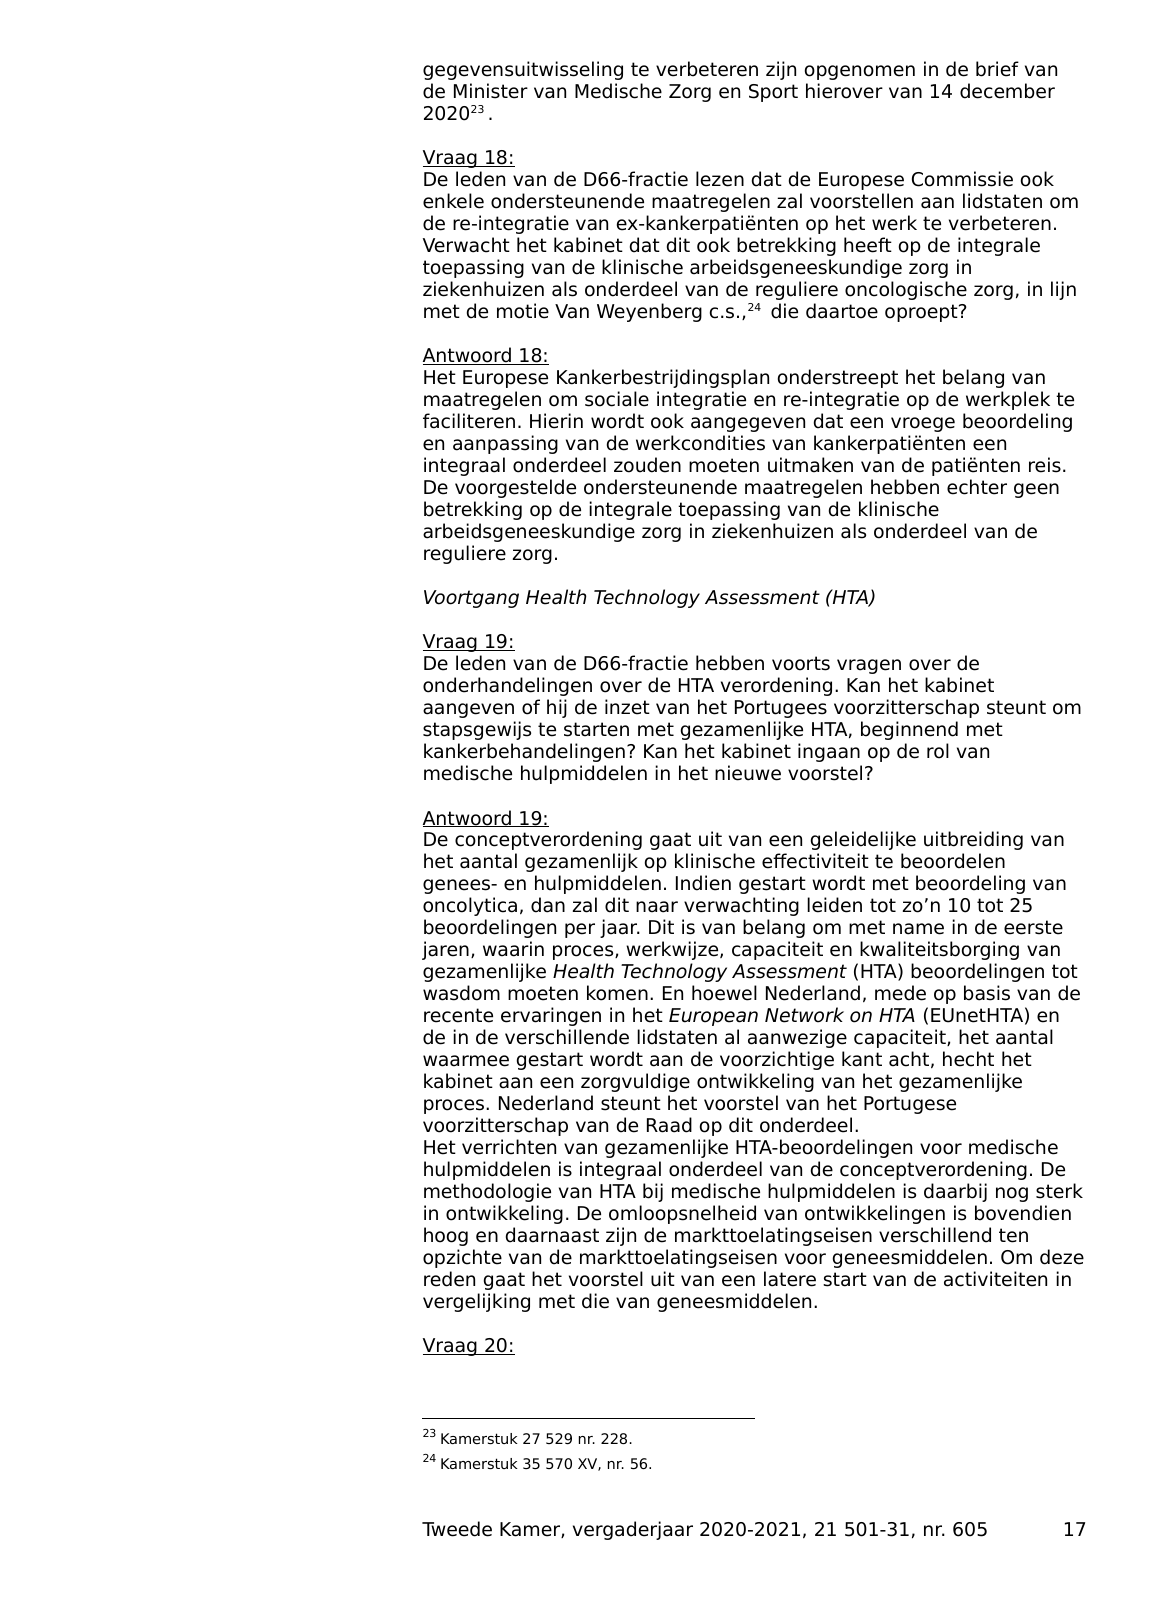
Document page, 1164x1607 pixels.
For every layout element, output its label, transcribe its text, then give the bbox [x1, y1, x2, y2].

text Vraag 18: [422, 147, 1087, 169]
text Kamerstuk 27 529 nr. 228. [422, 1427, 1087, 1449]
text De leden van de D66-fractie hebben voorts vragen over de onderhandelingen over de HTA verordening. Kan het kabinet aangeven of hij de inzet van het Portugees voorzitterschap steunt om stapsgewijs te starten met gezamenlijke HTA, beginnend met kankerbehandelingen? Kan het kabinet ingaan op de rol van medische hulpmiddelen in het nieuwe voorstel? [422, 653, 1087, 785]
text Het Europese Kankerbestrijdingsplan onderstreept het belang van maatregelen om sociale integratie en re-integratie op de werkplek te faciliteren. Hierin wordt ook aangegeven dat een vroege beoordeling en aanpassing van de werkcondities van kankerpatiënten een integraal onderdeel zouden moeten uitmaken van de patiënten reis. De voorgestelde ondersteunende maatregelen hebben echter geen betrekking op de integrale toepassing van de klinische arbeidsgeneeskundige zorg in ziekenhuizen als onderdeel van de reguliere zorg. [422, 367, 1087, 565]
text Antwoord 18: [422, 345, 1087, 367]
text gegevensuitwisseling te verbeteren zijn opgenomen in de brief van de Minister van Medische Zorg en Sport hierover van 14 december 2020. [422, 59, 1087, 125]
text Kamerstuk 35 570 XV, nr. 56. [422, 1452, 1087, 1474]
text De leden van de D66-fractie lezen dat de Europese Commissie ook enkele ondersteunende maatregelen zal voorstellen aan lidstaten om de re-integratie van ex-kankerpatiënten op het werk te verbeteren. Verwacht het kabinet dat dit ook betrekking heeft op de integrale toepassing van de klinische arbeidsgeneeskundige zorg in ziekenhuizen als onderdeel van de reguliere oncologische zorg, in lijn met de motie Van Weyenberg c.s., die daartoe oproept? [422, 169, 1087, 323]
text Vraag 19: [422, 631, 1087, 653]
text De conceptverordening gaat uit van een geleidelijke uitbreiding van het aantal gezamenlijk op klinische effectiviteit te beoordelen genees- en hulpmiddelen. Indien gestart wordt met beoordeling van oncolytica, dan zal dit naar verwachting leiden tot zo’n 10 tot 25 beoordelingen per jaar. Dit is van belang om met name in de eerste jaren, waarin proces, werkwijze, capaciteit en kwaliteitsborging van gezamenlijke Health Technology Assessment (HTA) beoordelingen tot wasdom moeten komen. En hoewel Nederland, mede op basis van de recente ervaringen in het European Network on HTA (EUnetHTA) en de in de verschillende lidstaten al aanwezige capaciteit, het aantal waarmee gestart wordt aan de voorzichtige kant acht, hecht het kabinet aan een zorgvuldige ontwikkeling van het gezamenlijke proces. Nederland steunt het voorstel van het Portugese voorzitterschap van de Raad op dit onderdeel. [422, 829, 1087, 1137]
text Antwoord 19: [422, 807, 1087, 829]
text Vraag 20: [422, 1335, 1087, 1357]
text Het verrichten van gezamenlijke HTA-beoordelingen voor medische hulpmiddelen is integraal onderdeel van de conceptverordening. De methodologie van HTA bij medische hulpmiddelen is daarbij nog sterk in ontwikkeling. De omloopsnelheid van ontwikkelingen is bovendien hoog en daarnaast zijn de markttoelatingseisen verschillend ten opzichte van de markttoelatingseisen voor geneesmiddelen. Om deze reden gaat het voorstel uit van een latere start van de activiteiten in vergelijking met die van geneesmiddelen. [422, 1137, 1087, 1313]
subtitle Voortgang Health Technology Assessment (HTA) [422, 587, 1087, 609]
